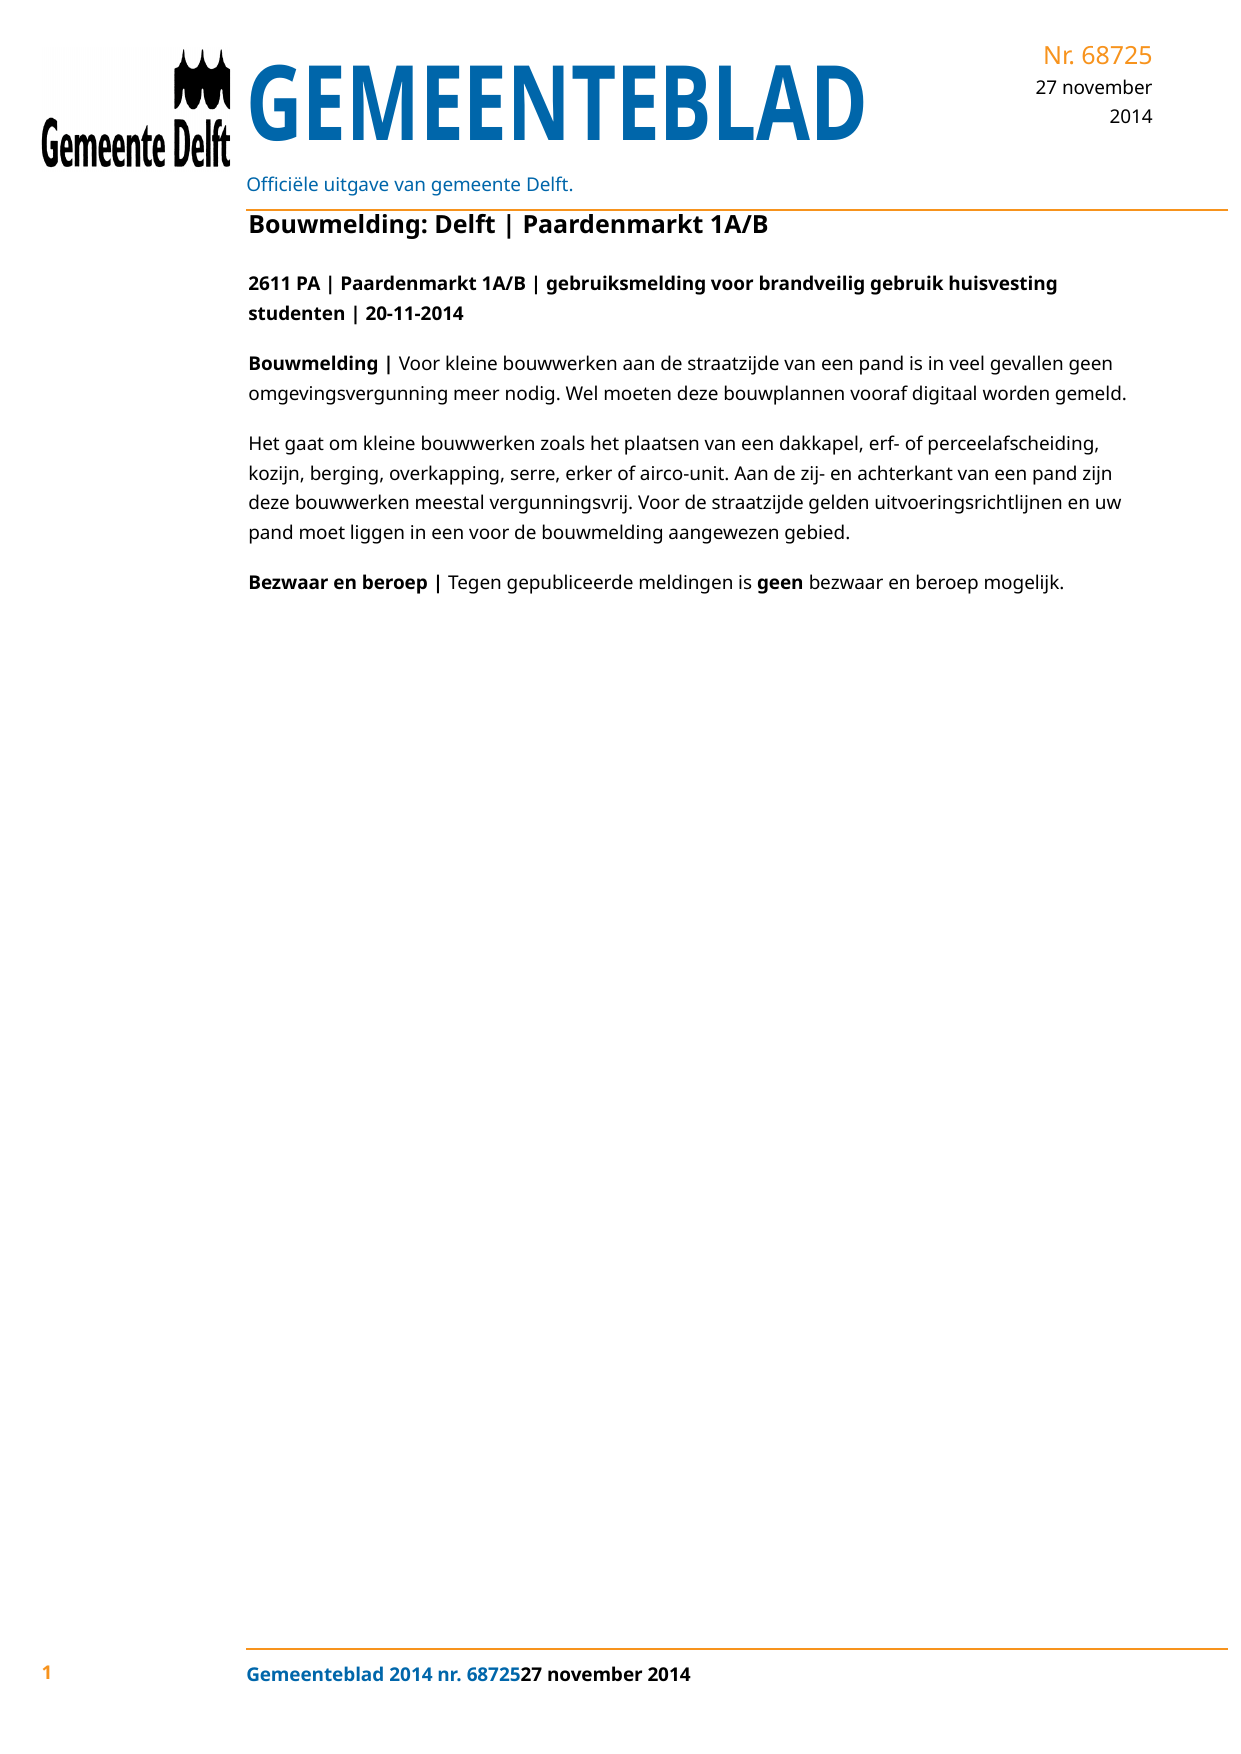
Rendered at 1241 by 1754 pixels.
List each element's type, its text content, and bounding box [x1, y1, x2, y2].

text Bouwmelding: Delft | Paardenmarkt 1A/B [248, 211, 1152, 241]
text Bezwaar en beroep | Tegen gepubliceerde meldingen is geen bezwaar en beroep mogelijk. [248, 569, 1152, 595]
picture [41, 47, 231, 172]
text Bouwmelding | Voor kleine bouwwerken aan de straatzijde van een pand is in veel gevallen geen omgevingsvergunning meer nodig. Wel moeten deze bouwplannen vooraf digitaal worden gemeld. [248, 350, 1152, 406]
text 2611 PA | Paardenmarkt 1A/B | gebruiksmelding voor brandveilig gebruik huisvesting studenten | 20-11-2014 [248, 270, 1152, 326]
text Het gaat om kleine bouwwerken zoals het plaatsen van een dakkapel, erf- of perceelafscheiding, kozijn, berging, overkapping, serre, erker of airco-unit. Aan de zij- en achterkant van een pand zijn deze bouwwerken meestal vergunningsvrij. Voor de straatzijde gelden uitvoeringsrichtlijnen en uw pand moet liggen in een voor de bouwmelding aangewezen gebied. [248, 430, 1152, 545]
